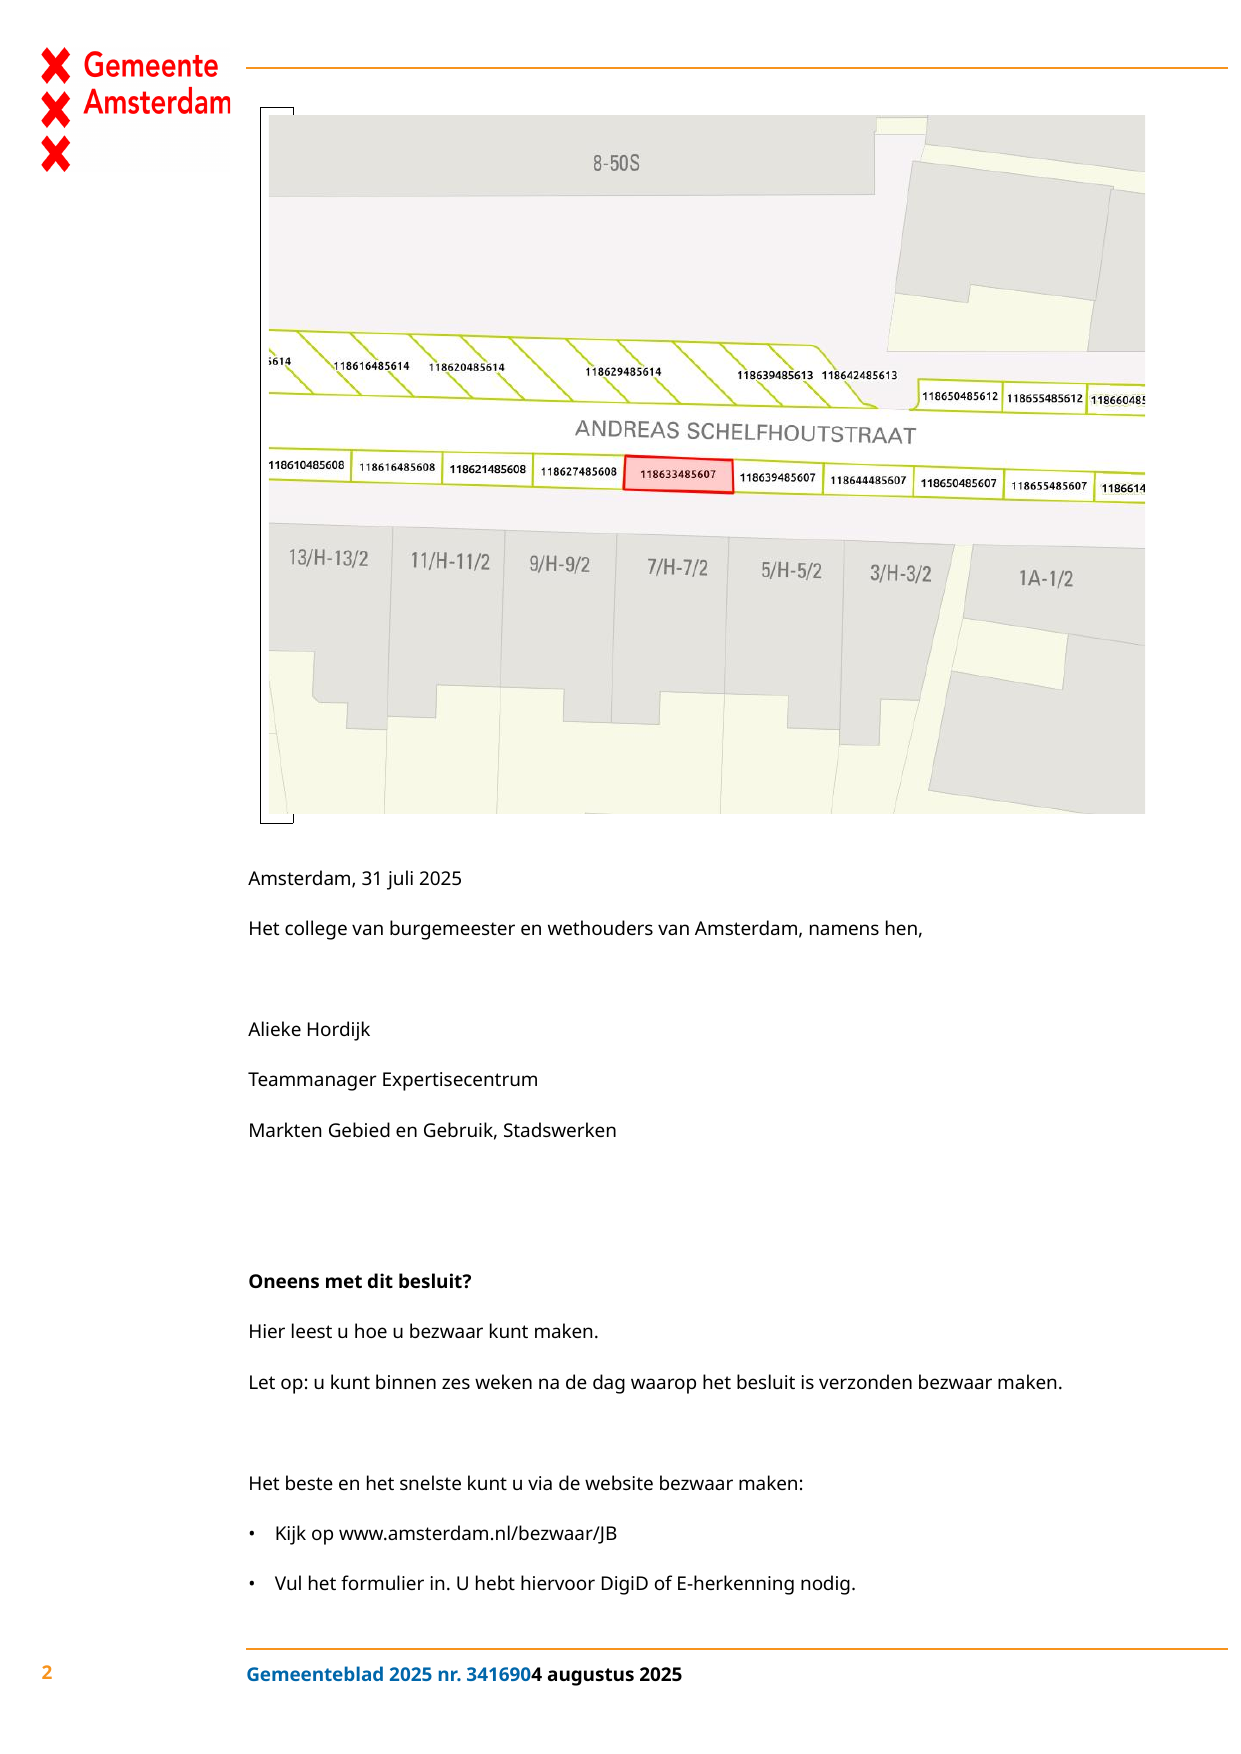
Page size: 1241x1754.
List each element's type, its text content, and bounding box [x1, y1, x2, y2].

text • Vul het formulier in. U hebt hiervoor DigiD of E-herkenning nodig. [248, 1571, 1152, 1596]
picture [41, 47, 231, 172]
picture [268, 115, 1146, 814]
text • Kijk op www.amsterdam.nl/bezwaar/JB [248, 1520, 1152, 1546]
text Markten Gebied en Gebruik, Stadswerken [248, 1117, 1152, 1143]
text Alieke Hordijk [248, 1016, 1152, 1042]
text Het college van burgemeester en wethouders van Amsterdam, namens hen, [248, 915, 1152, 941]
text Let op: u kunt binnen zes weken na de dag waarop het besluit is verzonden bezwaar maken. [248, 1369, 1152, 1395]
text Oneens met dit besluit? [248, 1268, 1152, 1294]
text Amsterdam, 31 juli 2025 [248, 865, 1152, 891]
text Het beste en het snelste kunt u via de website bezwaar maken: [248, 1470, 1152, 1496]
text Hier leest u hoe u bezwaar kunt maken. [248, 1318, 1152, 1344]
text Teammanager Expertisecentrum [248, 1066, 1152, 1092]
